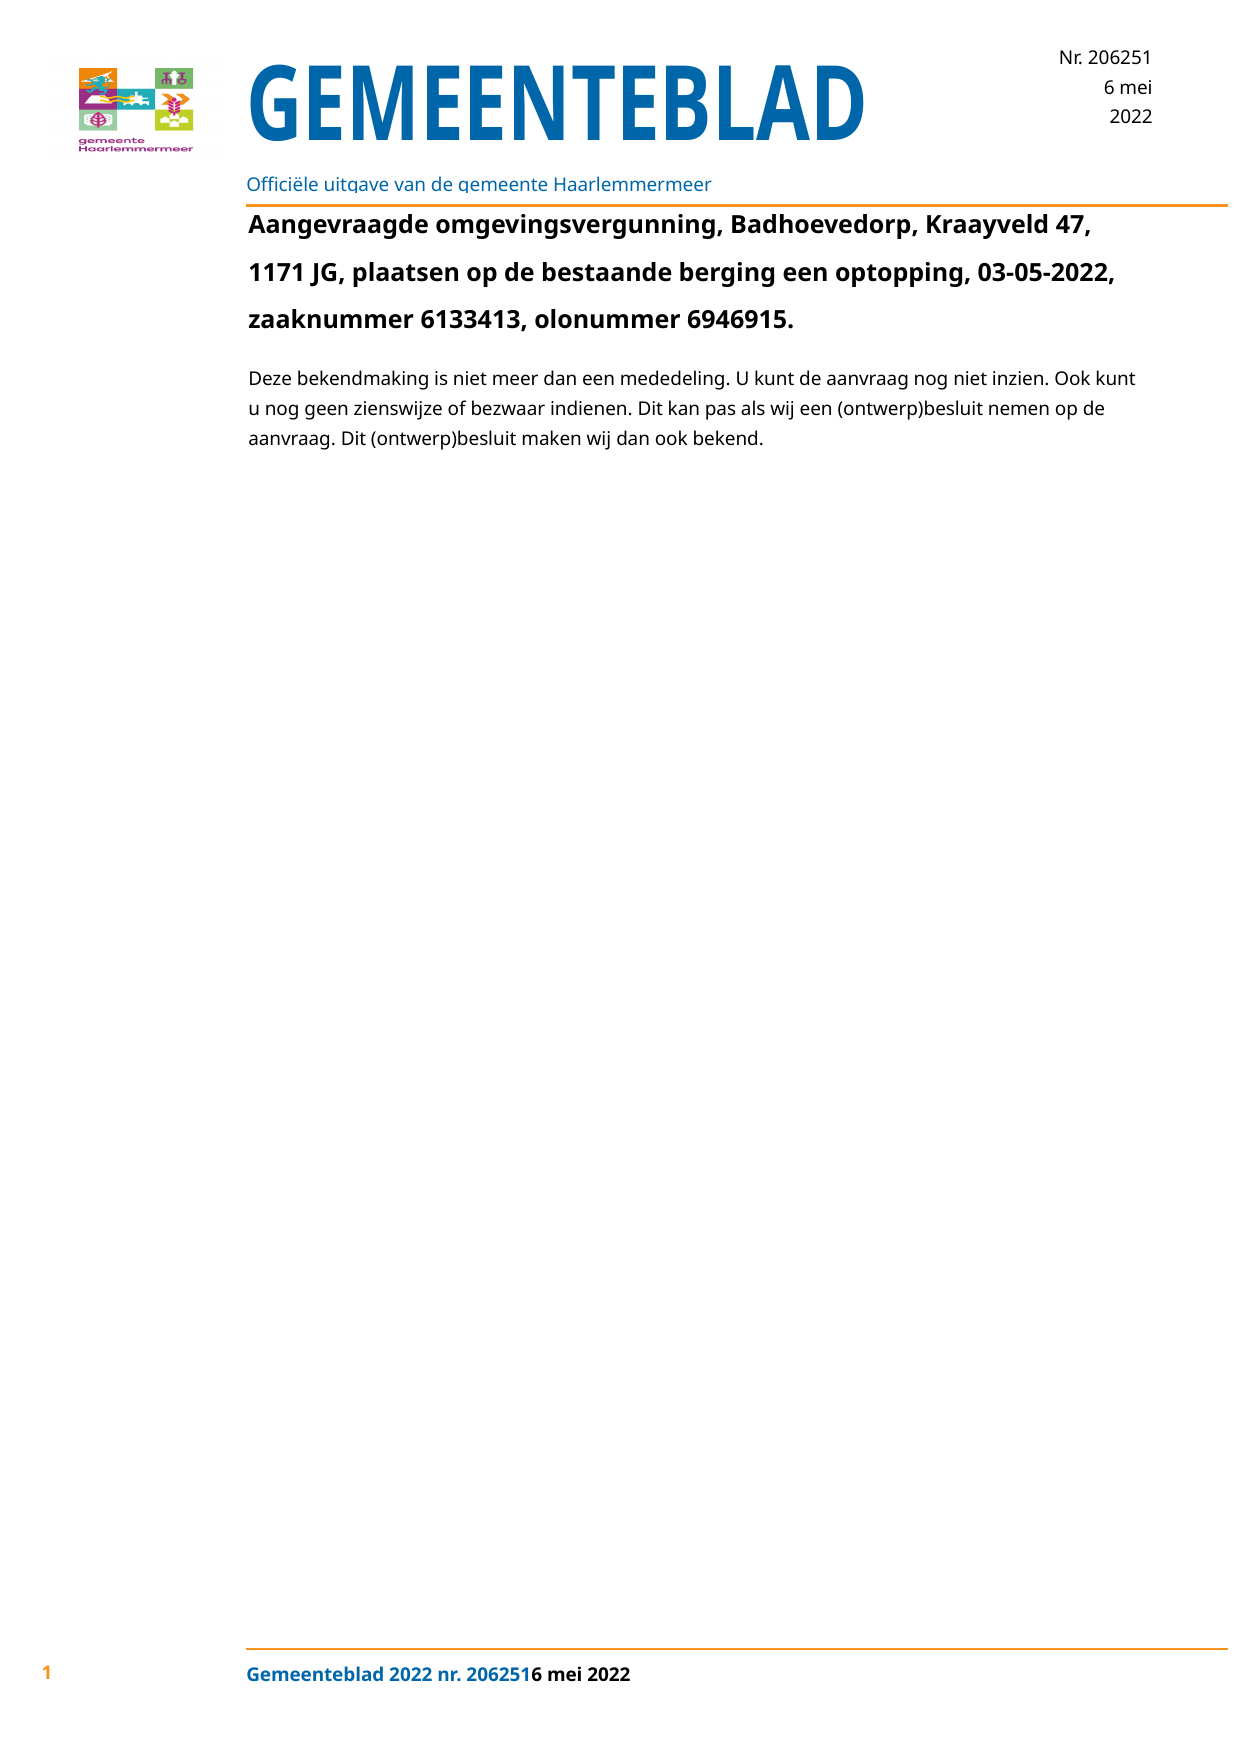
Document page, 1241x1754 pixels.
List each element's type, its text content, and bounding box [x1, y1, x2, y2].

text Aangevraagde omgevingsvergunning, Badhoevedorp, Kraayveld 47, 1171 JG, plaatsen op de bestaande berging een optopping, 03-05-2022, zaaknummer 6133413, olonummer 6946915. [248, 207, 1152, 336]
text Deze bekendmaking is niet meer dan een mededeling. U kunt de aanvraag nog niet inzien. Ook kunt u nog geen zienswijze of bezwaar indienen. Dit kan pas als wij een (ontwerp)besluit nemen op de aanvraag. Dit (ontwerp)besluit maken wij dan ook bekend. [248, 366, 1152, 450]
picture [41, 47, 231, 172]
